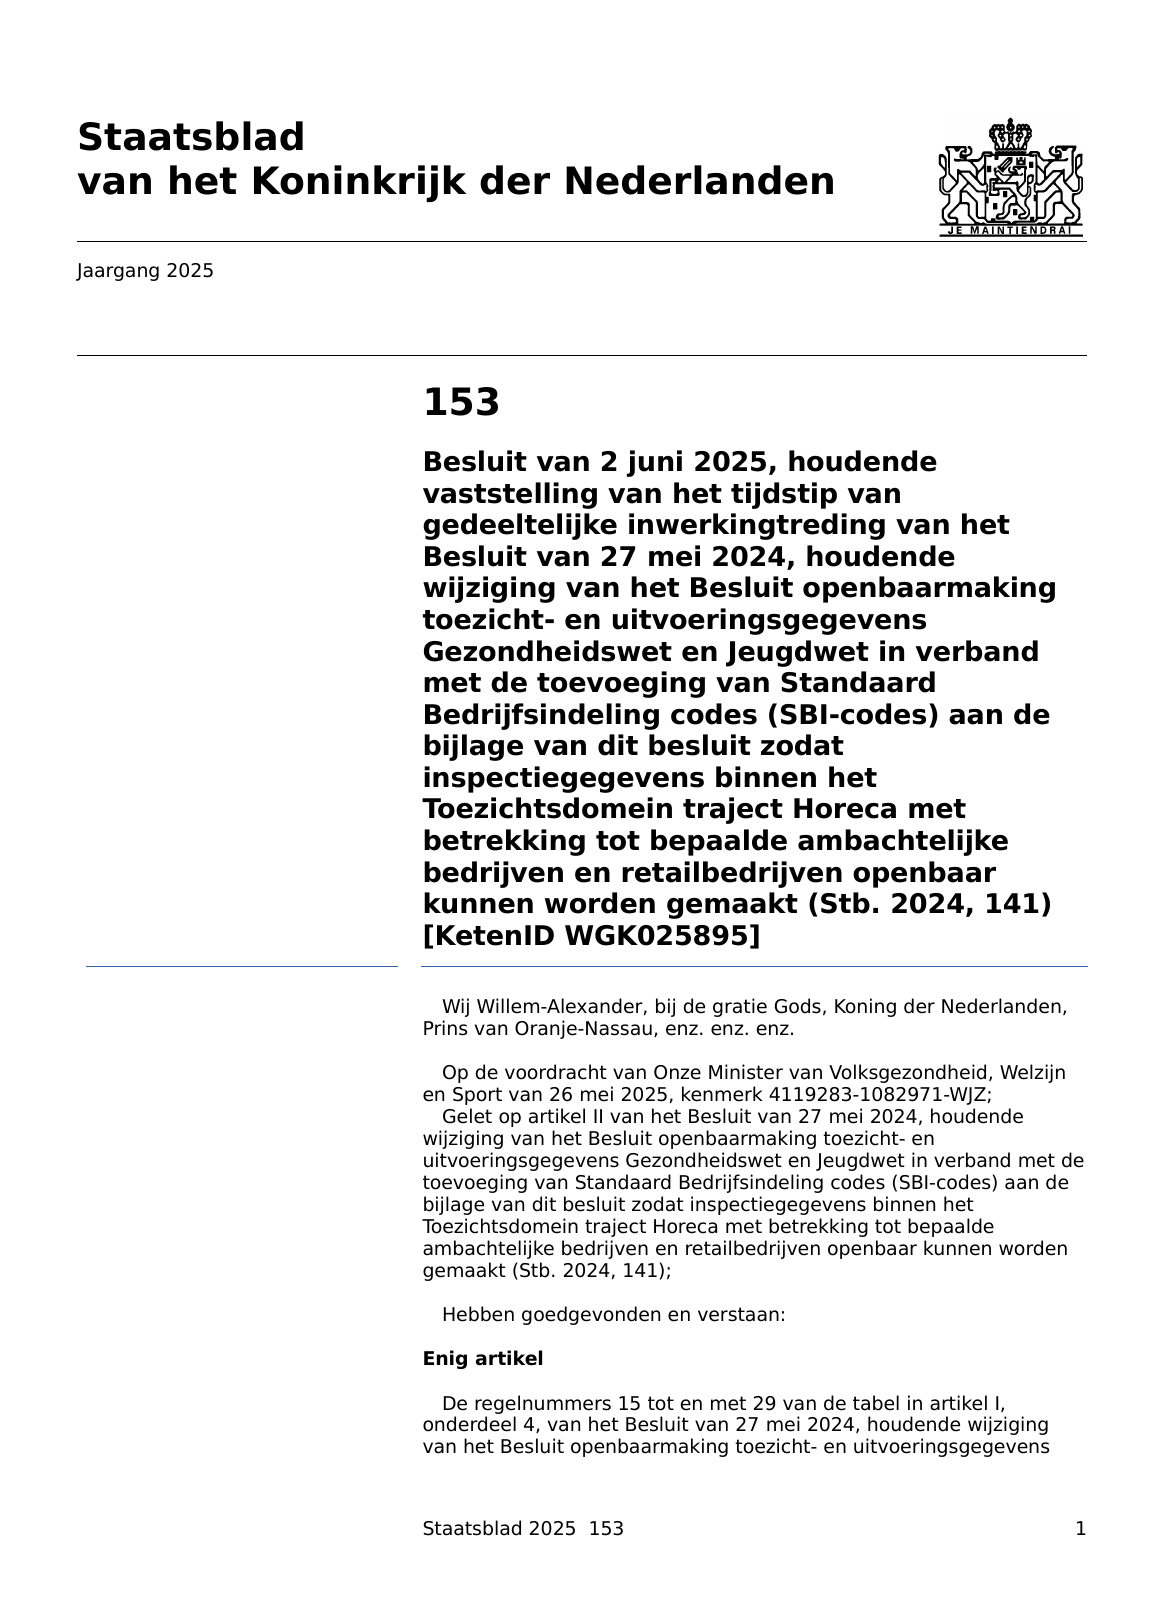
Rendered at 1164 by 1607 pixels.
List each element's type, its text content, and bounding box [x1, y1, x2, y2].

text Op de voordracht van Onze Minister van Volksgezondheid, Welzijn en Sport van 26 mei 2025, kenmerk 4119283-1082971-WJZ; [422, 1062, 1087, 1106]
subtitle 153 [422, 381, 1087, 424]
table_cell Jaargang 2025 [77, 242, 1087, 355]
text Gelet op artikel II van het Besluit van 27 mei 2024, houdende wijziging van het Besluit openbaarmaking toezicht- en uitvoeringsgegevens Gezondheidswet en Jeugdwet in verband met de toevoeging van Standaard Bedrijfsindeling codes (SBI-codes) aan de bijlage van dit besluit zodat inspectiegegevens binnen het Toezichtsdomein traject Horeca met betrekking tot bepaalde ambachtelijke bedrijven en retailbedrijven openbaar kunnen worden gemaakt (Stb. 2024, 141); [422, 1106, 1087, 1282]
table_header [886, 100, 1087, 241]
text Besluit van 2 juni 2025, houdende vaststelling van het tijdstip van gedeeltelijke inwerkingtreding van het Besluit van 27 mei 2024, houdende wijziging van het Besluit openbaarmaking toezicht- en uitvoeringsgegevens Gezondheidswet en Jeugdwet in verband met de toevoeging van Standaard Bedrijfsindeling codes (SBI-codes) aan de bijlage van dit besluit zodat inspectiegegevens binnen het Toezichtsdomein traject Horeca met betrekking tot bepaalde ambachtelijke bedrijven en retailbedrijven openbaar kunnen worden gemaakt (Stb. 2024, 141) [KetenID WGK025895] [422, 447, 1087, 952]
table_header Staatsblad van het Koninkrijk der Nederlanden [77, 100, 886, 241]
text Hebben goedgevonden en verstaan: [422, 1304, 1087, 1326]
text Wij Willem-Alexander, bij de gratie Gods, Koning der Nederlanden, Prins van Oranje-Nassau, enz. enz. enz. [422, 996, 1087, 1040]
picture [936, 115, 1087, 240]
text De regelnummers 15 tot en met 29 van de tabel in artikel I, onderdeel 4, van het Besluit van 27 mei 2024, houdende wijziging van het Besluit openbaarmaking toezicht- en uitvoeringsgegevens [422, 1392, 1087, 1458]
subtitle Enig artikel [422, 1348, 1087, 1370]
